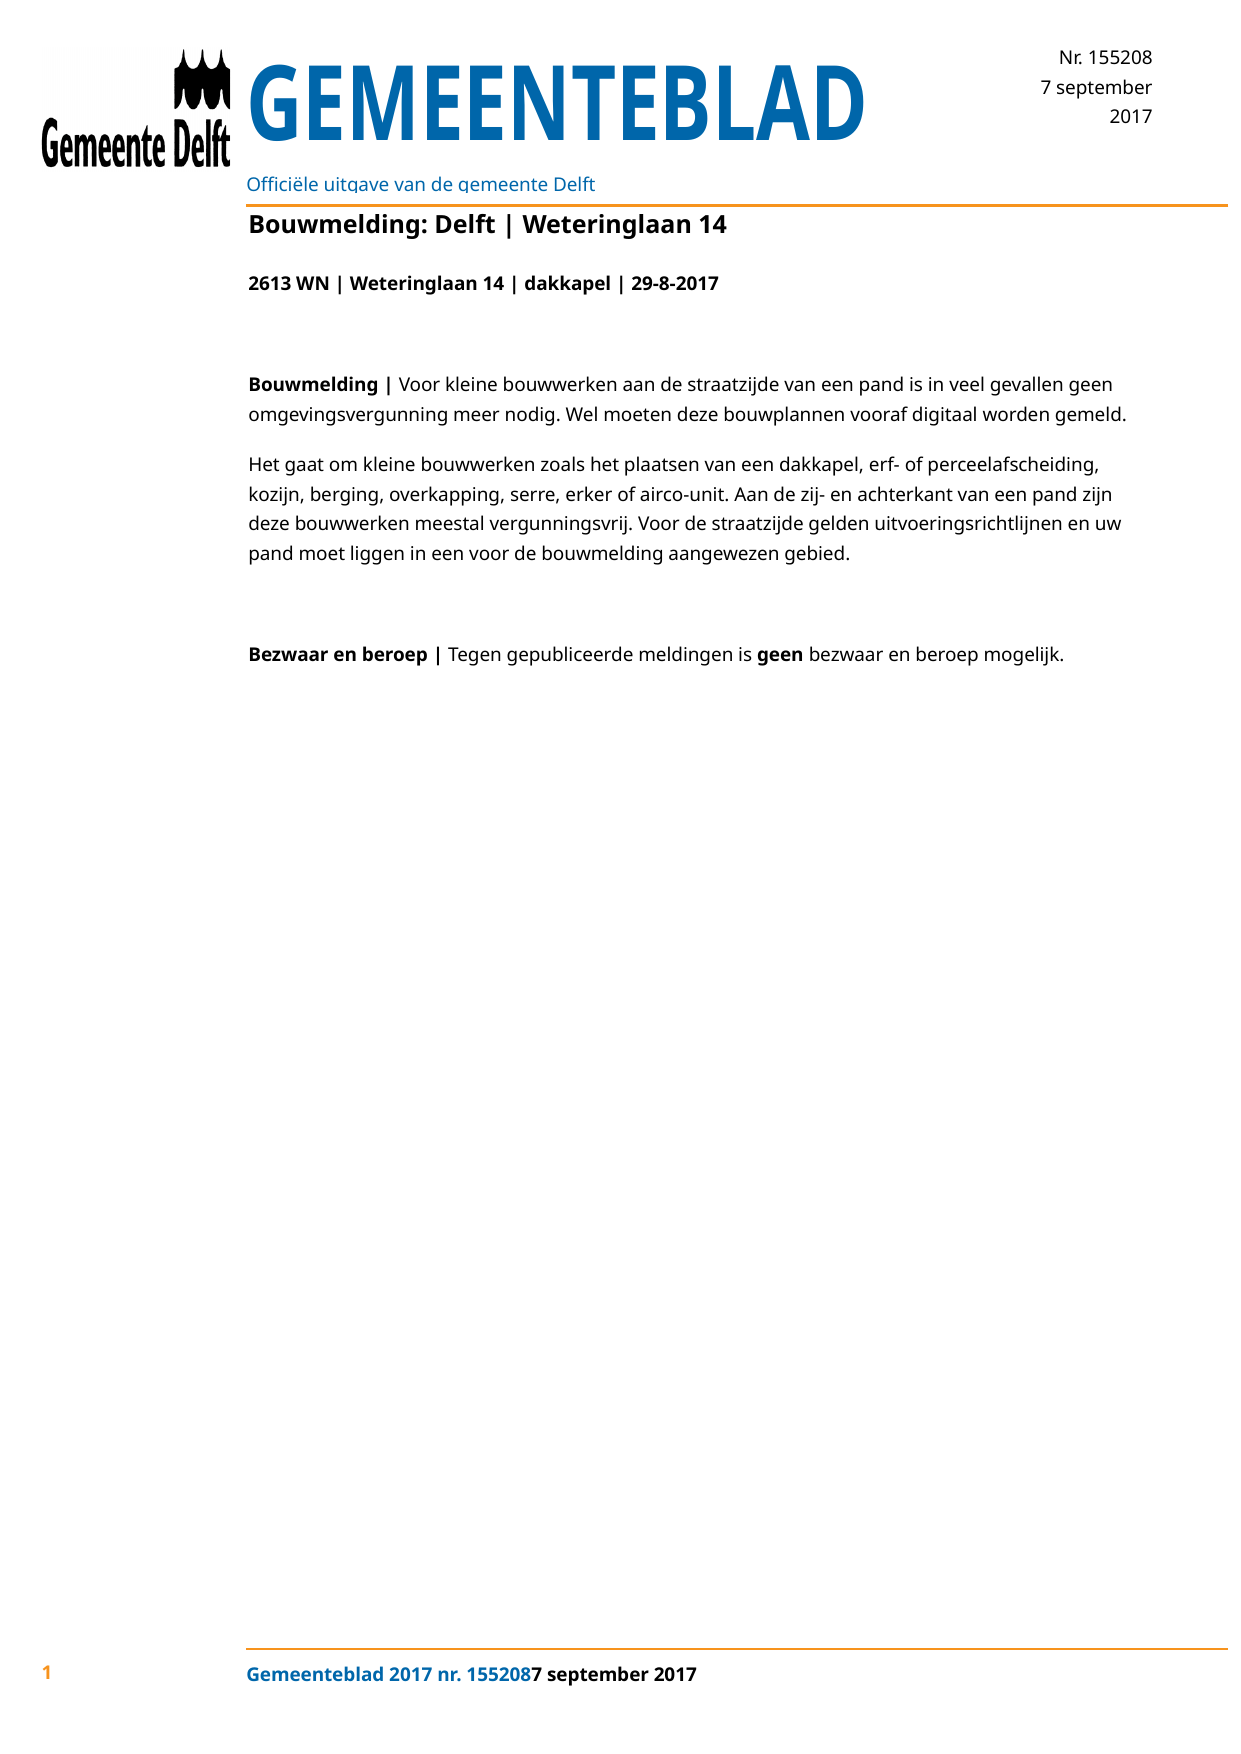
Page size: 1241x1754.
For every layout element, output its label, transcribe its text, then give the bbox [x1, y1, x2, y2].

text Bouwmelding | Voor kleine bouwwerken aan de straatzijde van een pand is in veel gevallen geen omgevingsvergunning meer nodig. Wel moeten deze bouwplannen vooraf digitaal worden gemeld. [248, 371, 1152, 426]
picture [41, 47, 231, 172]
text Bezwaar en beroep | Tegen gepubliceerde meldingen is geen bezwaar en beroep mogelijk. [248, 641, 1152, 666]
text Het gaat om kleine bouwwerken zoals het plaatsen van een dakkapel, erf- of perceelafscheiding, kozijn, berging, overkapping, serre, erker of airco-unit. Aan de zij- en achterkant van een pand zijn deze bouwwerken meestal vergunningsvrij. Voor de straatzijde gelden uitvoeringsrichtlijnen en uw pand moet liggen in een voor de bouwmelding aangewezen gebied. [248, 451, 1152, 566]
text Bouwmelding: Delft | Weteringlaan 14 [248, 207, 1152, 241]
text 2613 WN | Weteringlaan 14 | dakkapel | 29-8-2017 [248, 270, 1152, 296]
